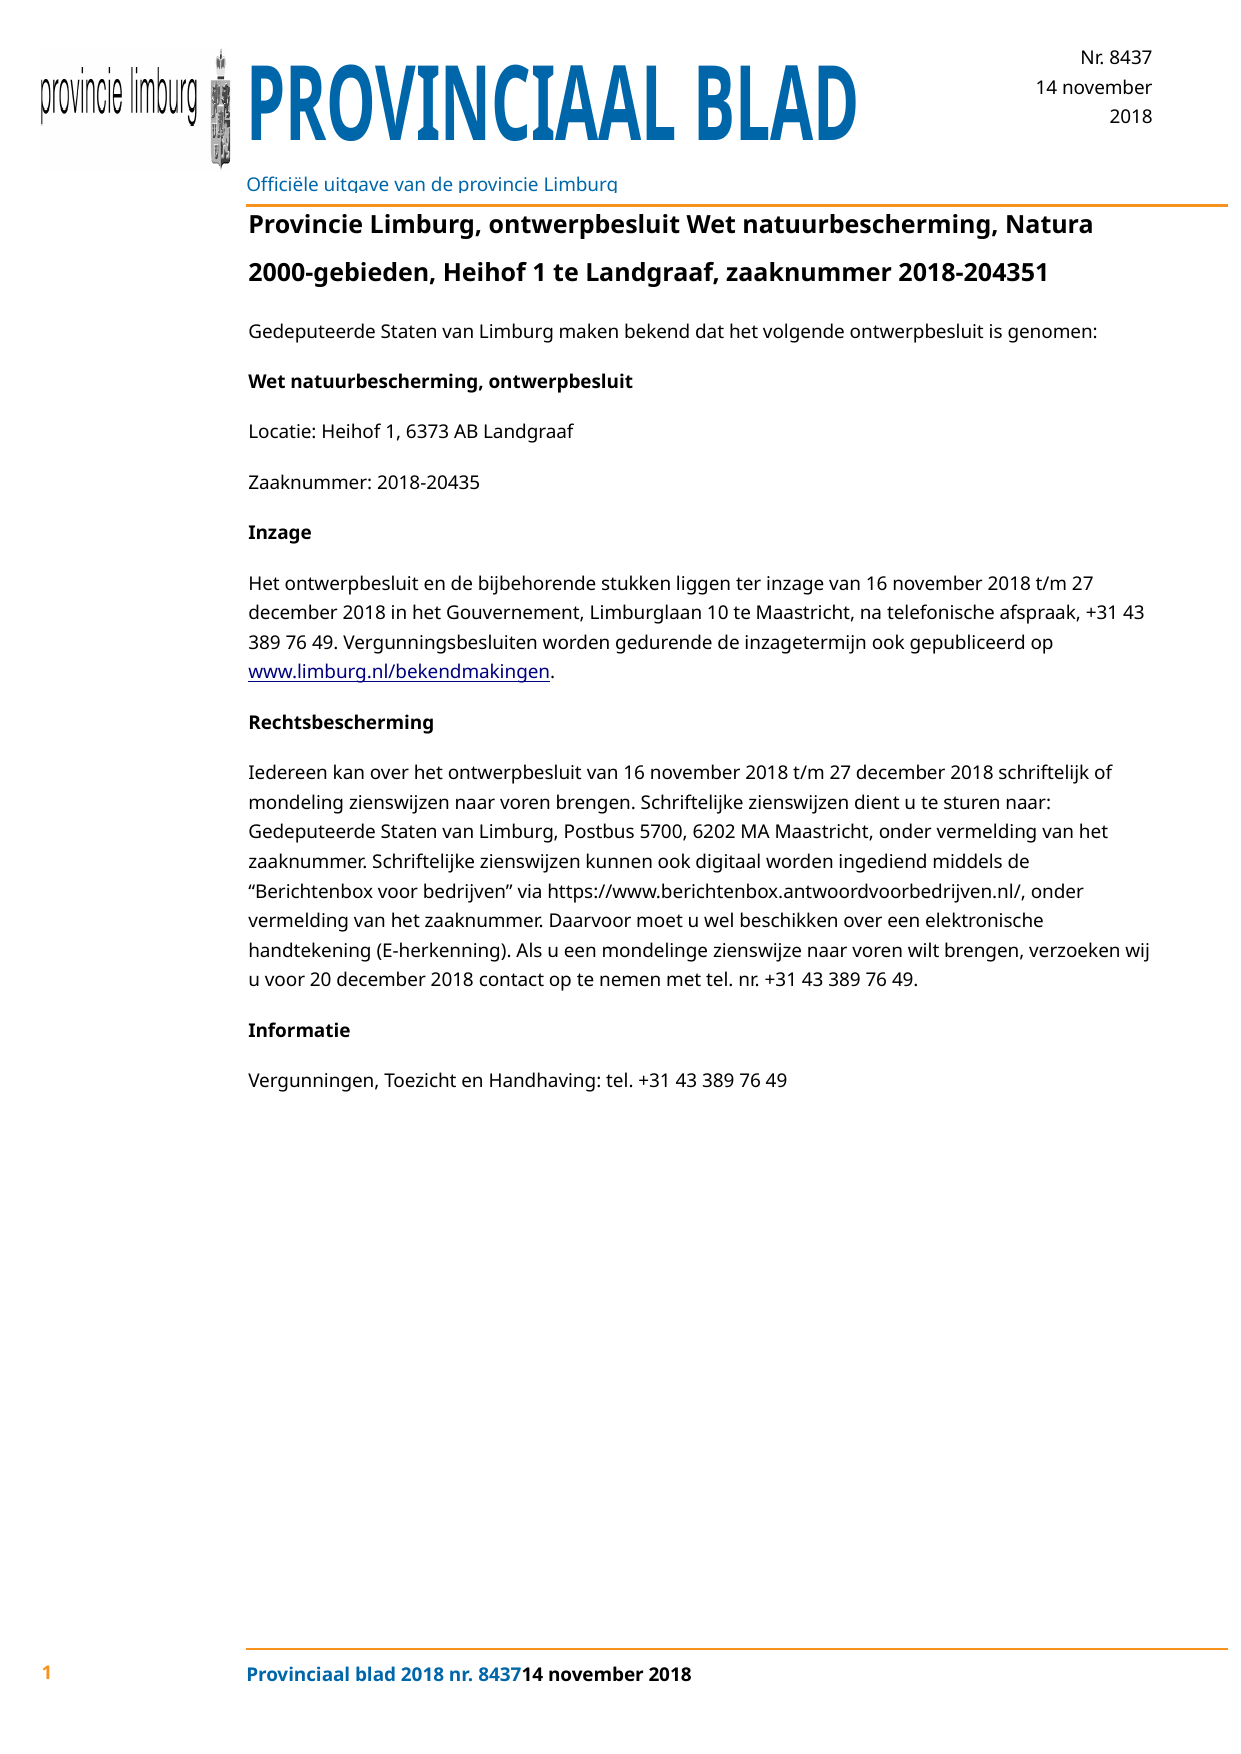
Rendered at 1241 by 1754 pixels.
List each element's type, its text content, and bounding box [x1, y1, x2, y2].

text Provincie Limburg, ontwerpbesluit Wet natuurbescherming, Natura 2000-gebieden, Heihof 1 te Landgraaf, zaaknummer 2018-204351 [248, 207, 1152, 288]
text Locatie: Heihof 1, 6373 AB Landgraaf [248, 419, 1152, 444]
text Rechtsbescherming [248, 709, 1152, 735]
text Informatie [248, 1017, 1152, 1043]
text Inzage [248, 519, 1152, 545]
picture [41, 47, 231, 172]
text Het ontwerpbesluit en de bijbehorende stukken liggen ter inzage van 16 november 2018 t/m 27 december 2018 in het Gouvernement, Limburglaan 10 te Maastricht, na telefonische afspraak, +31 43 389 76 49. Vergunningsbesluiten worden gedurende de inzagetermijn ook gepubliceerd op www.limburg.nl/bekendmakingen. [248, 570, 1152, 684]
text Vergunningen, Toezicht en Handhaving: tel. +31 43 389 76 49 [248, 1067, 1152, 1093]
text Iedereen kan over het ontwerpbesluit van 16 november 2018 t/m 27 december 2018 schriftelijk of mondeling zienswijzen naar voren brengen. Schriftelijke zienswijzen dient u te sturen naar: Gedeputeerde Staten van Limburg, Postbus 5700, 6202 MA Maastricht, onder vermelding van het zaaknummer. Schriftelijke zienswijzen kunnen ook digitaal worden ingediend middels de “Berichtenbox voor bedrijven” via https://www.berichtenbox.antwoordvoorbedrijven.nl/, onder vermelding van het zaaknummer. Daarvoor moet u wel beschikken over een elektronische handtekening (E-herkenning). Als u een mondelinge zienswijze naar voren wilt brengen, verzoeken wij u voor 20 december 2018 contact op te nemen met tel. nr. +31 43 389 76 49. [248, 759, 1152, 992]
text Zaaknummer: 2018-20435 [248, 469, 1152, 495]
text Wet natuurbescherming, ontwerpbesluit [248, 368, 1152, 394]
text Gedeputeerde Staten van Limburg maken bekend dat het volgende ontwerpbesluit is genomen: [248, 318, 1152, 344]
